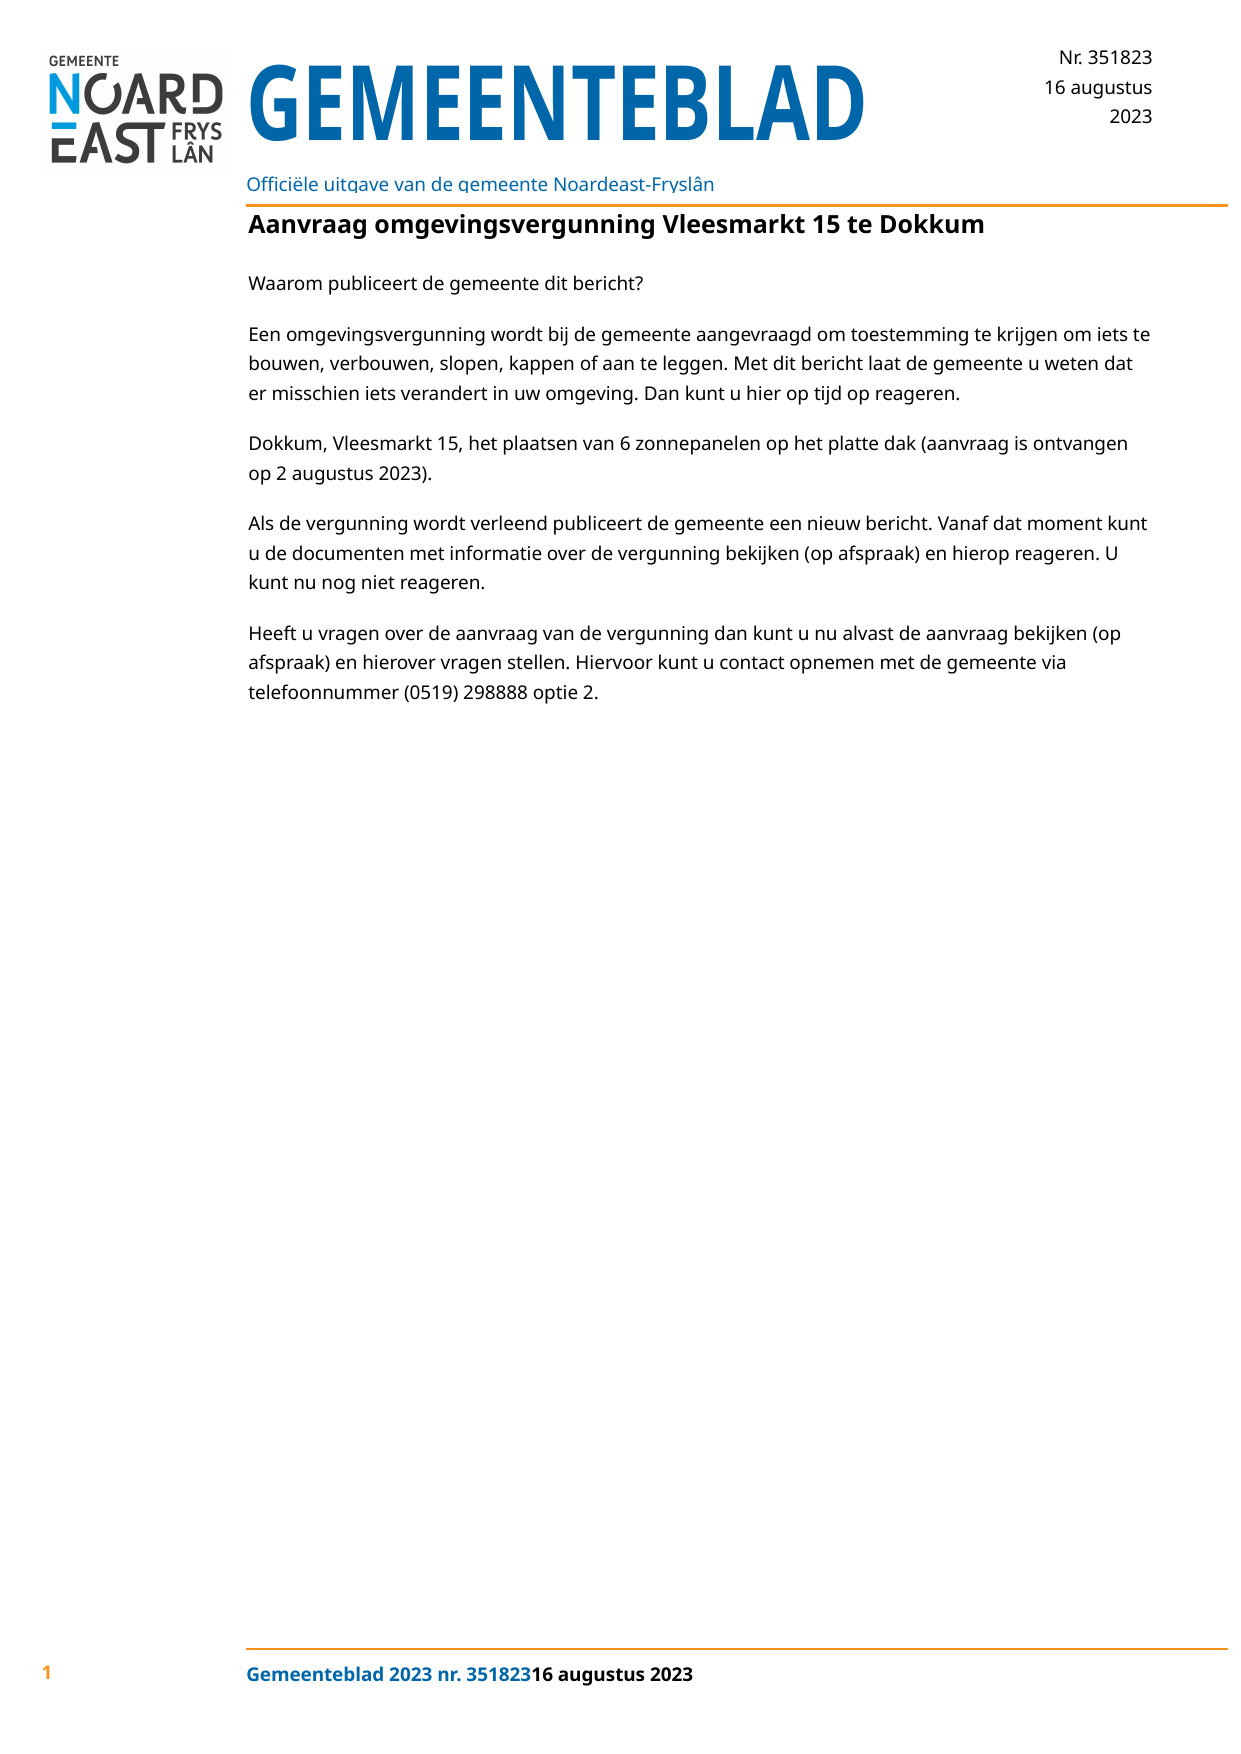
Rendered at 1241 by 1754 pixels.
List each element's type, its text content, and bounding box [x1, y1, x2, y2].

text Heeft u vragen over de aanvraag van de vergunning dan kunt u nu alvast de aanvraag bekijken (op afspraak) en hierover vragen stellen. Hiervoor kunt u contact opnemen met de gemeente via telefoonnummer (0519) 298888 optie 2. [248, 620, 1152, 705]
text Een omgevingsvergunning wordt bij de gemeente aangevraagd om toestemming te krijgen om iets te bouwen, verbouwen, slopen, kappen of aan te leggen. Met dit bericht laat de gemeente u weten dat er misschien iets verandert in uw omgeving. Dan kunt u hier op tijd op reageren. [248, 321, 1152, 406]
text Als de vergunning wordt verleend publiceert de gemeente een nieuw bericht. Vanaf dat moment kunt u de documenten met informatie over de vergunning bekijken (op afspraak) en hierop reageren. U kunt nu nog niet reageren. [248, 510, 1152, 595]
text Waarom publiceert de gemeente dit bericht? [248, 270, 1152, 296]
text Aanvraag omgevingsvergunning Vleesmarkt 15 te Dokkum [248, 207, 1152, 241]
picture [41, 47, 231, 172]
text Dokkum, Vleesmarkt 15, het plaatsen van 6 zonnepanelen op het platte dak (aanvraag is ontvangen op 2 augustus 2023). [248, 430, 1152, 486]
